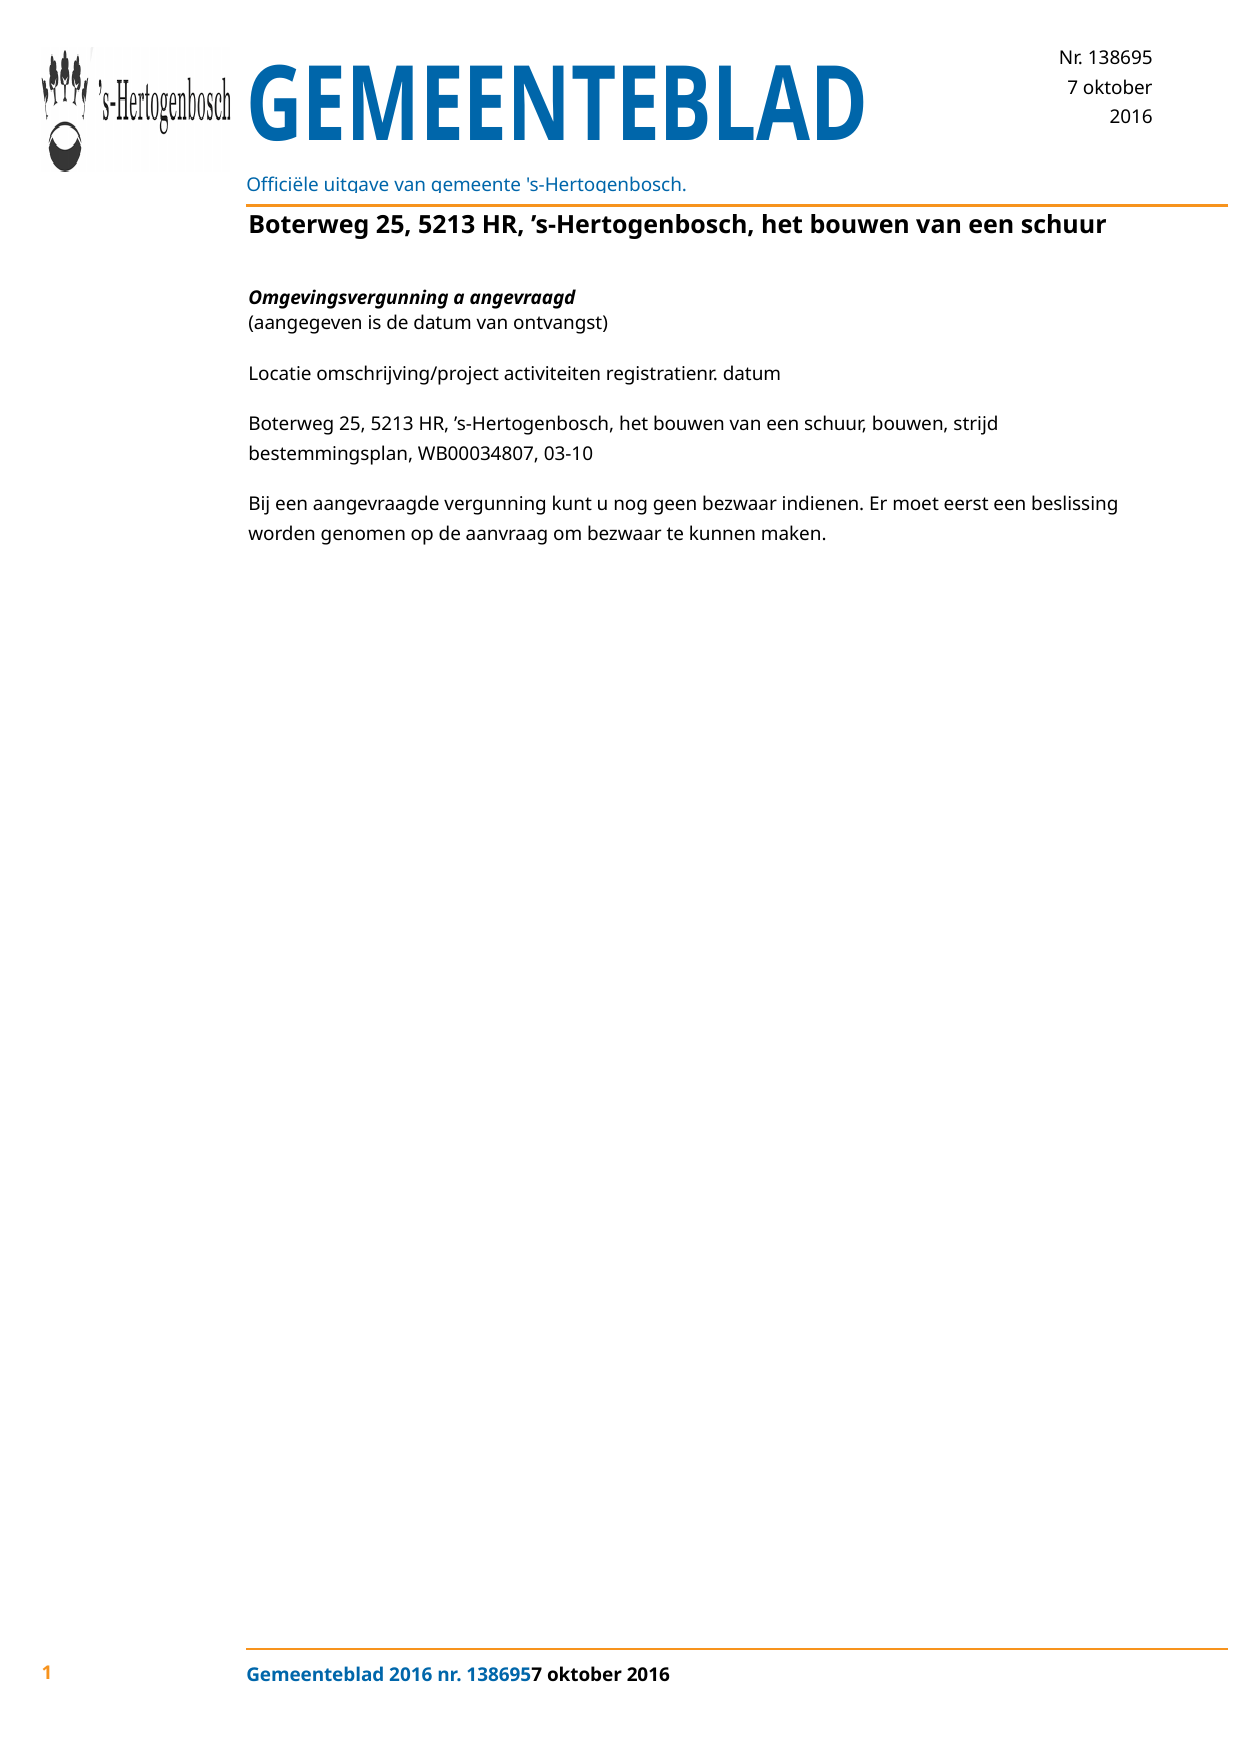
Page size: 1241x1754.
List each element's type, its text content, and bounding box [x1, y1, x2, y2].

text (aangegeven is de datum van ontvangst) [248, 309, 1152, 335]
text Boterweg 25, 5213 HR, ’s-Hertogenbosch, het bouwen van een schuur, bouwen, strijd bestemmingsplan, WB00034807, 03-10 [248, 410, 1152, 466]
text Boterweg 25, 5213 HR, ’s-Hertogenbosch, het bouwen van een schuur [248, 207, 1152, 241]
picture [41, 47, 231, 172]
text Bij een aangevraagde vergunning kunt u nog geen bezwaar indienen. Er moet eerst een beslissing worden genomen op de aanvraag om bezwaar te kunnen maken. [248, 490, 1152, 546]
text Omgevingsvergunning a angevraagd [248, 284, 1152, 309]
text Locatie omschrijving/project activiteiten registratienr. datum [248, 360, 1152, 386]
